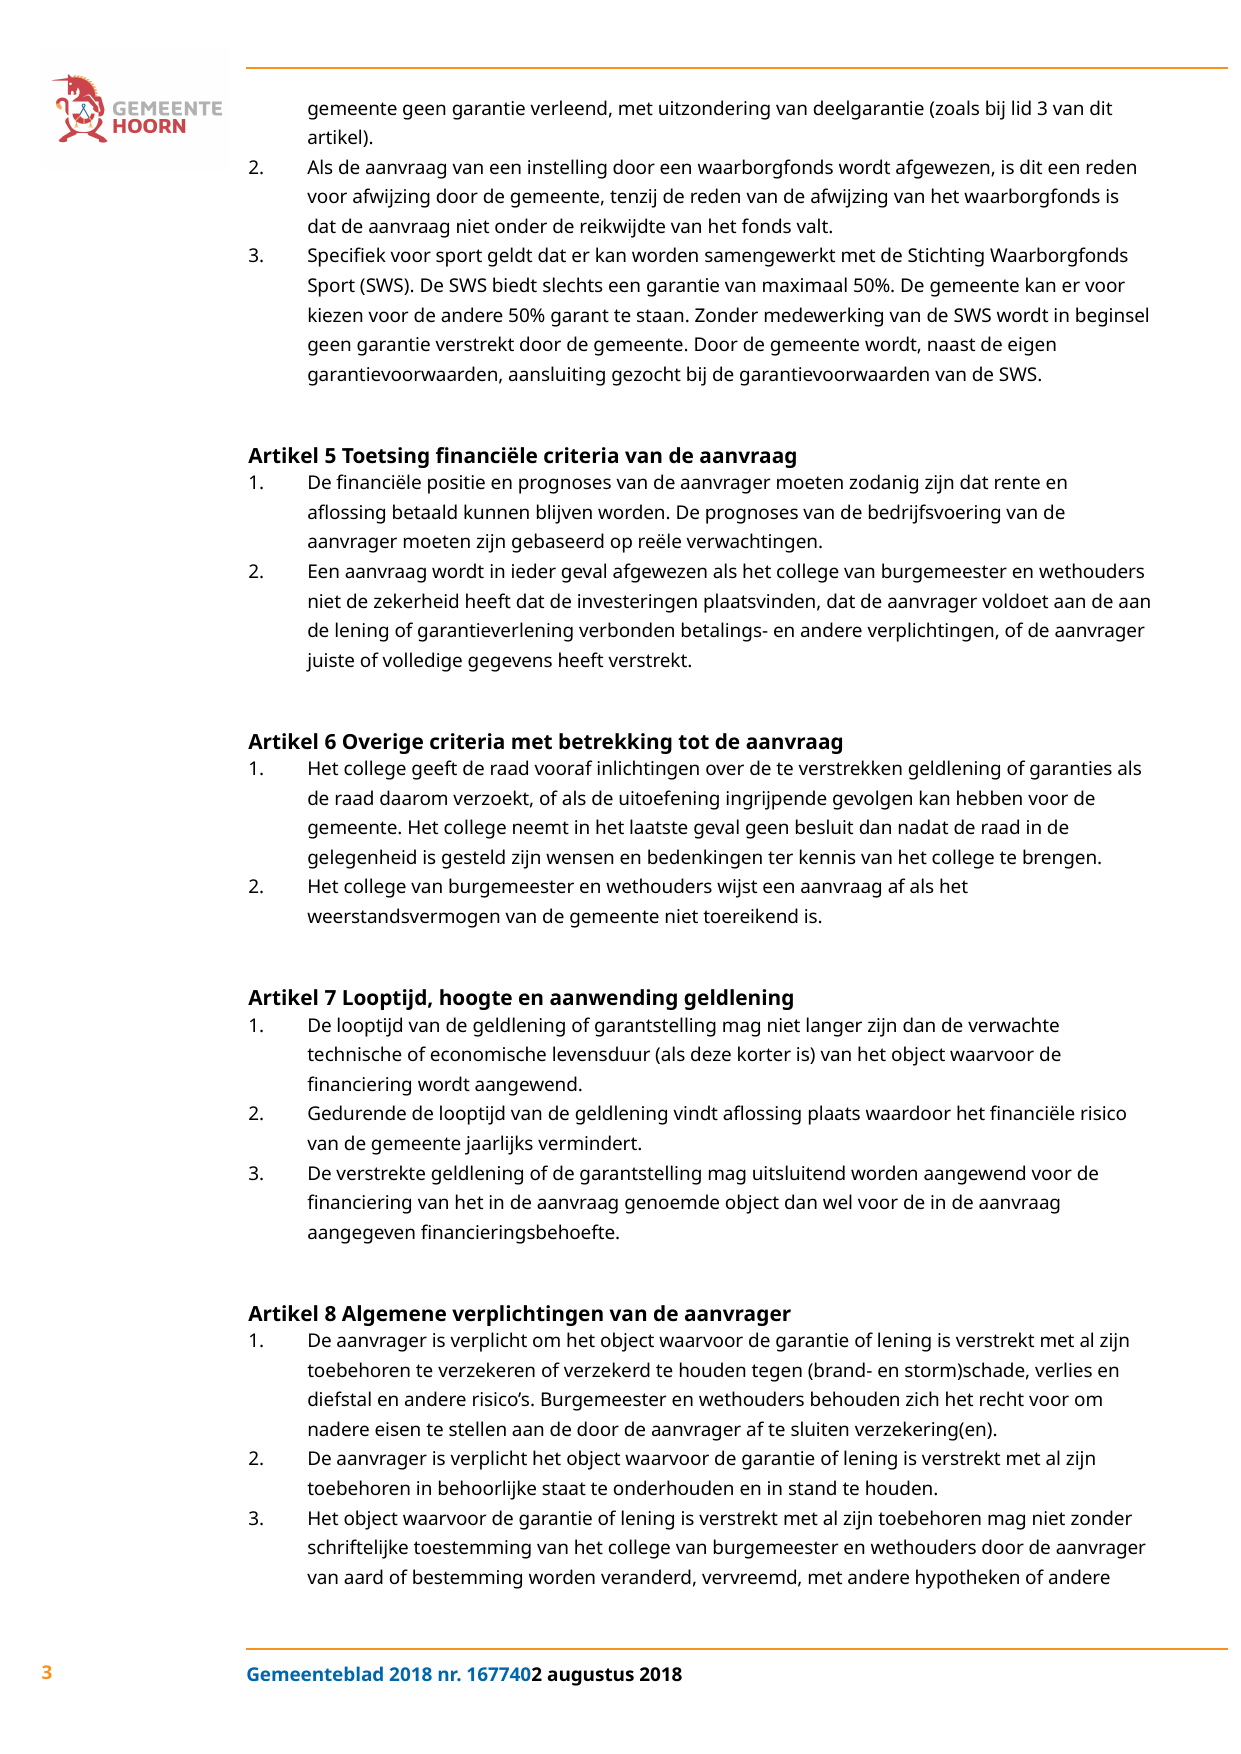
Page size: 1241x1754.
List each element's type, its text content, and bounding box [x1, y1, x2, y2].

text Artikel 8 Algemene verplichtingen van de aanvrager [248, 1299, 1152, 1327]
list Gedurende de looptijd van de geldlening vindt aflossing plaats waardoor het financiële risico van de gemeente jaarlijks vermindert. [248, 1101, 1152, 1156]
list Het college geeft de raad vooraf inlichtingen over de te verstrekken geldlening of garanties als de raad daarom verzoekt, of als de uitoefening ingrijpende gevolgen kan hebben voor de gemeente. Het college neemt in het laatste geval geen besluit dan nadat de raad in de gelegenheid is gesteld zijn wensen en bedenkingen ter kennis van het college te brengen. [248, 755, 1152, 870]
list Het college van burgemeester en wethouders wijst een aanvraag af als het weerstandsvermogen van de gemeente niet toereikend is. [248, 874, 1152, 929]
list De aanvrager is verplicht om het object waarvoor de garantie of lening is verstrekt met al zijn toebehoren te verzekeren of verzekerd te houden tegen (brand- en storm)schade, verlies en diefstal en andere risico’s. Burgemeester en wethouders behouden zich het recht voor om nadere eisen te stellen aan de door de aanvrager af te sluiten verzekering(en). [248, 1327, 1152, 1442]
text Artikel 7 Looptijd, hoogte en aanwending geldlening [248, 983, 1152, 1012]
list De looptijd van de geldlening of garantstelling mag niet langer zijn dan de verwachte technische of economische levensduur (als deze korter is) van het object waarvoor de financiering wordt aangewend. [248, 1012, 1152, 1097]
list Als de aanvraag van een instelling door een waarborgfonds wordt afgewezen, is dit een reden voor afwijzing door de gemeente, tenzij de reden van de afwijzing van het waarborgfonds is dat de aanvraag niet onder de reikwijdte van het fonds valt. [248, 154, 1152, 239]
text Artikel 5 Toetsing financiële criteria van de aanvraag [248, 441, 1152, 469]
text Artikel 6 Overige criteria met betrekking tot de aanvraag [248, 727, 1152, 755]
list Een aanvraag wordt in ieder geval afgewezen als het college van burgemeester en wethouders niet de zekerheid heeft dat de investeringen plaatsvinden, dat de aanvrager voldoet aan de aan de lening of garantieverlening verbonden betalings- en andere verplichtingen, of de aanvrager juiste of volledige gegevens heeft verstrekt. [248, 558, 1152, 673]
list gemeente geen garantie verleend, met uitzondering van deelgarantie (zoals bij lid 3 van dit artikel). [248, 95, 1152, 150]
list De financiële positie en prognoses van de aanvrager moeten zodanig zijn dat rente en aflossing betaald kunnen blijven worden. De prognoses van de bedrijfsvoering van de aanvrager moeten zijn gebaseerd op reële verwachtingen. [248, 469, 1152, 554]
list Het object waarvoor de garantie of lening is verstrekt met al zijn toebehoren mag niet zonder schriftelijke toestemming van het college van burgemeester en wethouders door de aanvrager van aard of bestemming worden veranderd, vervreemd, met andere hypotheken of andere [248, 1505, 1152, 1590]
list Specifiek voor sport geldt dat er kan worden samengewerkt met de Stichting Waarborgfonds Sport (SWS). De SWS biedt slechts een garantie van maximaal 50%. De gemeente kan er voor kiezen voor de andere 50% garant te staan. Zonder medewerking van de SWS wordt in beginsel geen garantie verstrekt door de gemeente. Door de gemeente wordt, naast de eigen garantievoorwaarden, aansluiting gezocht bij de garantievoorwaarden van de SWS. [248, 243, 1152, 387]
list De verstrekte geldlening of de garantstelling mag uitsluitend worden aangewend voor de financiering van het in de aanvraag genoemde object dan wel voor de in de aanvraag aangegeven financieringsbehoefte. [248, 1160, 1152, 1244]
list De aanvrager is verplicht het object waarvoor de garantie of lening is verstrekt met al zijn toebehoren in behoorlijke staat te onderhouden en in stand te houden. [248, 1446, 1152, 1501]
picture [41, 47, 231, 172]
